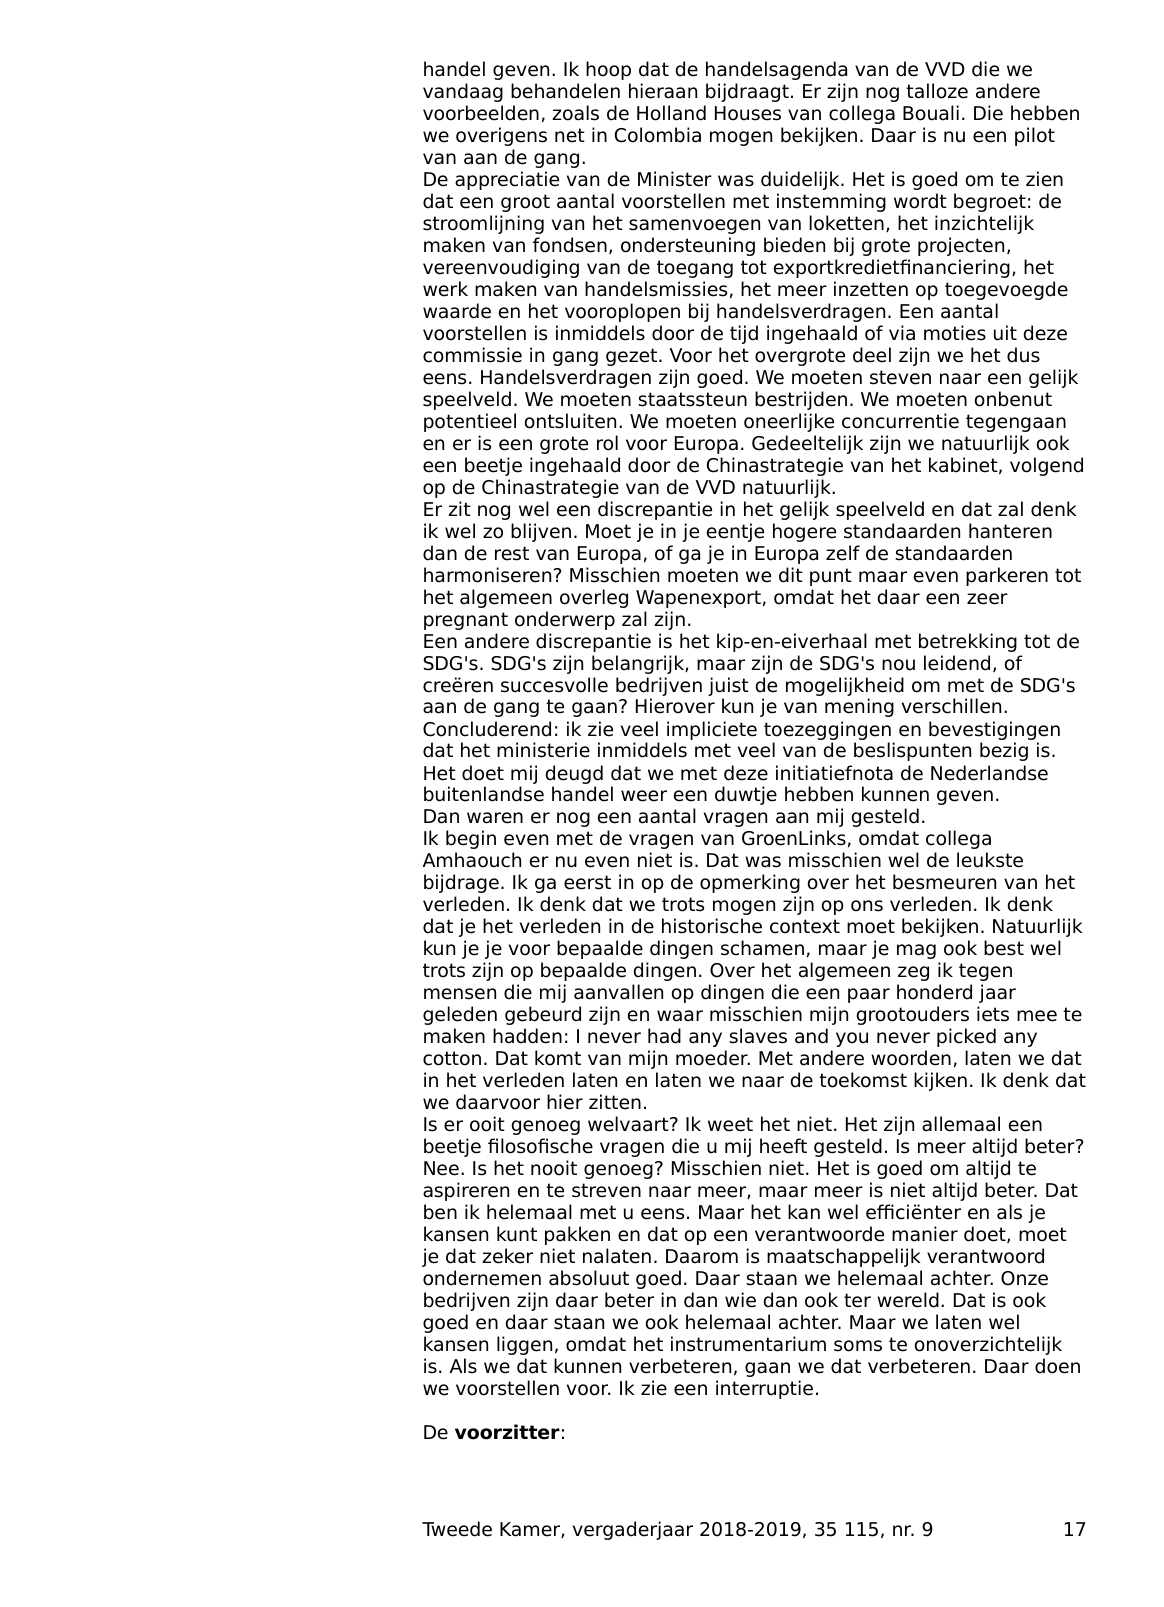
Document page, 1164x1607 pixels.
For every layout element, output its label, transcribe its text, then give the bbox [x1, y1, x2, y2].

text Dan waren er nog een aantal vragen aan mij gesteld. [422, 806, 1087, 828]
text De appreciatie van de Minister was duidelijk. Het is goed om te zien dat een groot aantal voorstellen met instemming wordt begroet: de stroomlijning van het samenvoegen van loketten, het inzichtelijk maken van fondsen, ondersteuning bieden bij grote projecten, vereenvoudiging van de toegang tot exportkredietfinanciering, het werk maken van handelsmissies, het meer inzetten op toegevoegde waarde en het vooroplopen bij handelsverdragen. Een aantal voorstellen is inmiddels door de tijd ingehaald of via moties uit deze commissie in gang gezet. Voor het overgrote deel zijn we het dus eens. Handelsverdragen zijn goed. We moeten steven naar een gelijk speelveld. We moeten staatssteun bestrijden. We moeten onbenut potentieel ontsluiten. We moeten oneerlijke concurrentie tegengaan en er is een grote rol voor Europa. Gedeeltelijk zijn we natuurlijk ook een beetje ingehaald door de Chinastrategie van het kabinet, volgend op de Chinastrategie van de VVD natuurlijk. [422, 169, 1087, 499]
text handel geven. Ik hoop dat de handelsagenda van de VVD die we vandaag behandelen hieraan bijdraagt. Er zijn nog talloze andere voorbeelden, zoals de Holland Houses van collega Bouali. Die hebben we overigens net in Colombia mogen bekijken. Daar is nu een pilot van aan de gang. [422, 59, 1087, 169]
text Ik begin even met de vragen van GroenLinks, omdat collega Amhaouch er nu even niet is. Dat was misschien wel de leukste bijdrage. Ik ga eerst in op de opmerking over het besmeuren van het verleden. Ik denk dat we trots mogen zijn op ons verleden. Ik denk dat je het verleden in de historische context moet bekijken. Natuurlijk kun je je voor bepaalde dingen schamen, maar je mag ook best wel trots zijn op bepaalde dingen. Over het algemeen zeg ik tegen mensen die mij aanvallen op dingen die een paar honderd jaar geleden gebeurd zijn en waar misschien mijn grootouders iets mee te maken hadden: I never had any slaves and you never picked any cotton. Dat komt van mijn moeder. Met andere woorden, laten we dat in het verleden laten en laten we naar de toekomst kijken. Ik denk dat we daarvoor hier zitten. [422, 828, 1087, 1114]
text De voorzitter: [422, 1422, 1087, 1444]
text Een andere discrepantie is het kip-en-eiverhaal met betrekking tot de SDG's. SDG's zijn belangrijk, maar zijn de SDG's nou leidend, of creëren succesvolle bedrijven juist de mogelijkheid om met de SDG's aan de gang te gaan? Hierover kun je van mening verschillen. Concluderend: ik zie veel impliciete toezeggingen en bevestigingen dat het ministerie inmiddels met veel van de beslispunten bezig is. Het doet mij deugd dat we met deze initiatiefnota de Nederlandse buitenlandse handel weer een duwtje hebben kunnen geven. [422, 631, 1087, 806]
text Er zit nog wel een discrepantie in het gelijk speelveld en dat zal denk ik wel zo blijven. Moet je in je eentje hogere standaarden hanteren dan de rest van Europa, of ga je in Europa zelf de standaarden harmoniseren? Misschien moeten we dit punt maar even parkeren tot het algemeen overleg Wapenexport, omdat het daar een zeer pregnant onderwerp zal zijn. [422, 499, 1087, 631]
text Is er ooit genoeg welvaart? Ik weet het niet. Het zijn allemaal een beetje filosofische vragen die u mij heeft gesteld. Is meer altijd beter? Nee. Is het nooit genoeg? Misschien niet. Het is goed om altijd te aspireren en te streven naar meer, maar meer is niet altijd beter. Dat ben ik helemaal met u eens. Maar het kan wel efficiënter en als je kansen kunt pakken en dat op een verantwoorde manier doet, moet je dat zeker niet nalaten. Daarom is maatschappelijk verantwoord ondernemen absoluut goed. Daar staan we helemaal achter. Onze bedrijven zijn daar beter in dan wie dan ook ter wereld. Dat is ook goed en daar staan we ook helemaal achter. Maar we laten wel kansen liggen, omdat het instrumentarium soms te onoverzichtelijk is. Als we dat kunnen verbeteren, gaan we dat verbeteren. Daar doen we voorstellen voor. Ik zie een interruptie. [422, 1114, 1087, 1400]
